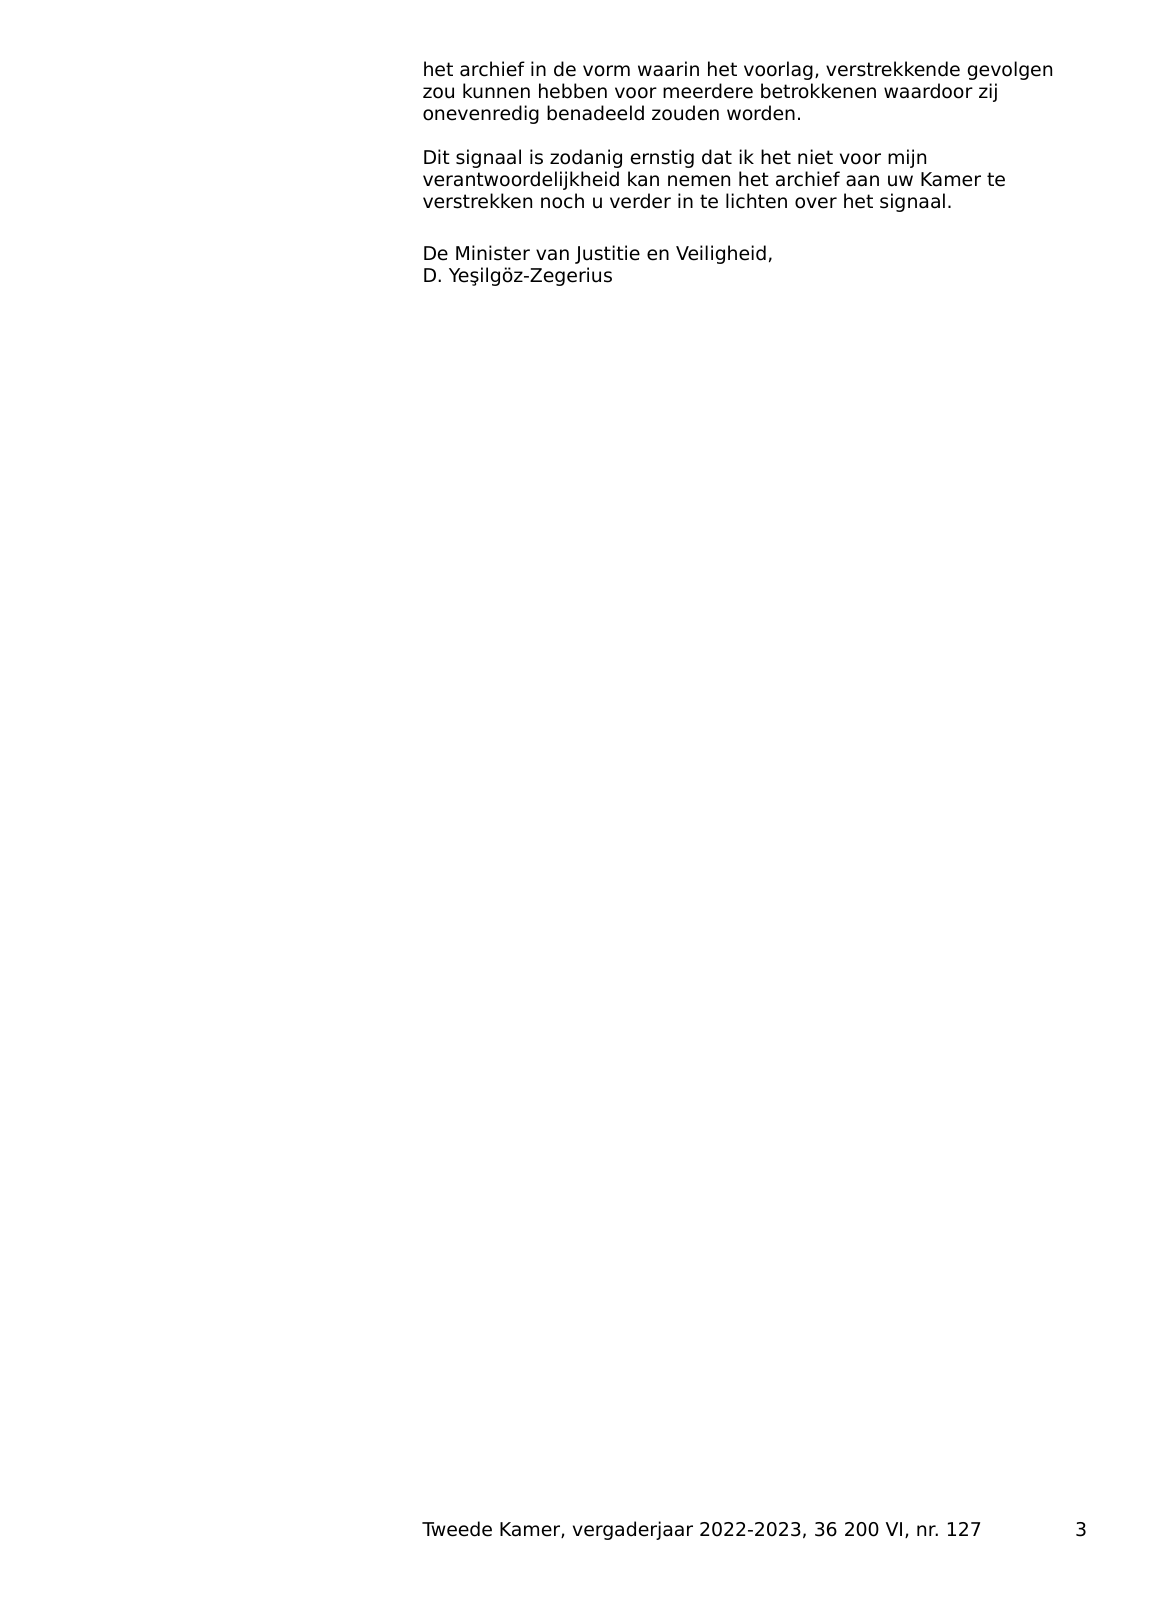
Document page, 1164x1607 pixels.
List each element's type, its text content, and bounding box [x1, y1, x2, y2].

text het archief in de vorm waarin het voorlag, verstrekkende gevolgen zou kunnen hebben voor meerdere betrokkenen waardoor zij onevenredig benadeeld zouden worden. [422, 59, 1087, 125]
text De Minister van Justitie en Veiligheid, D. Yeşilgöz-Zegerius [422, 243, 1087, 287]
text Dit signaal is zodanig ernstig dat ik het niet voor mijn verantwoordelijkheid kan nemen het archief aan uw Kamer te verstrekken noch u verder in te lichten over het signaal. [422, 147, 1087, 213]
